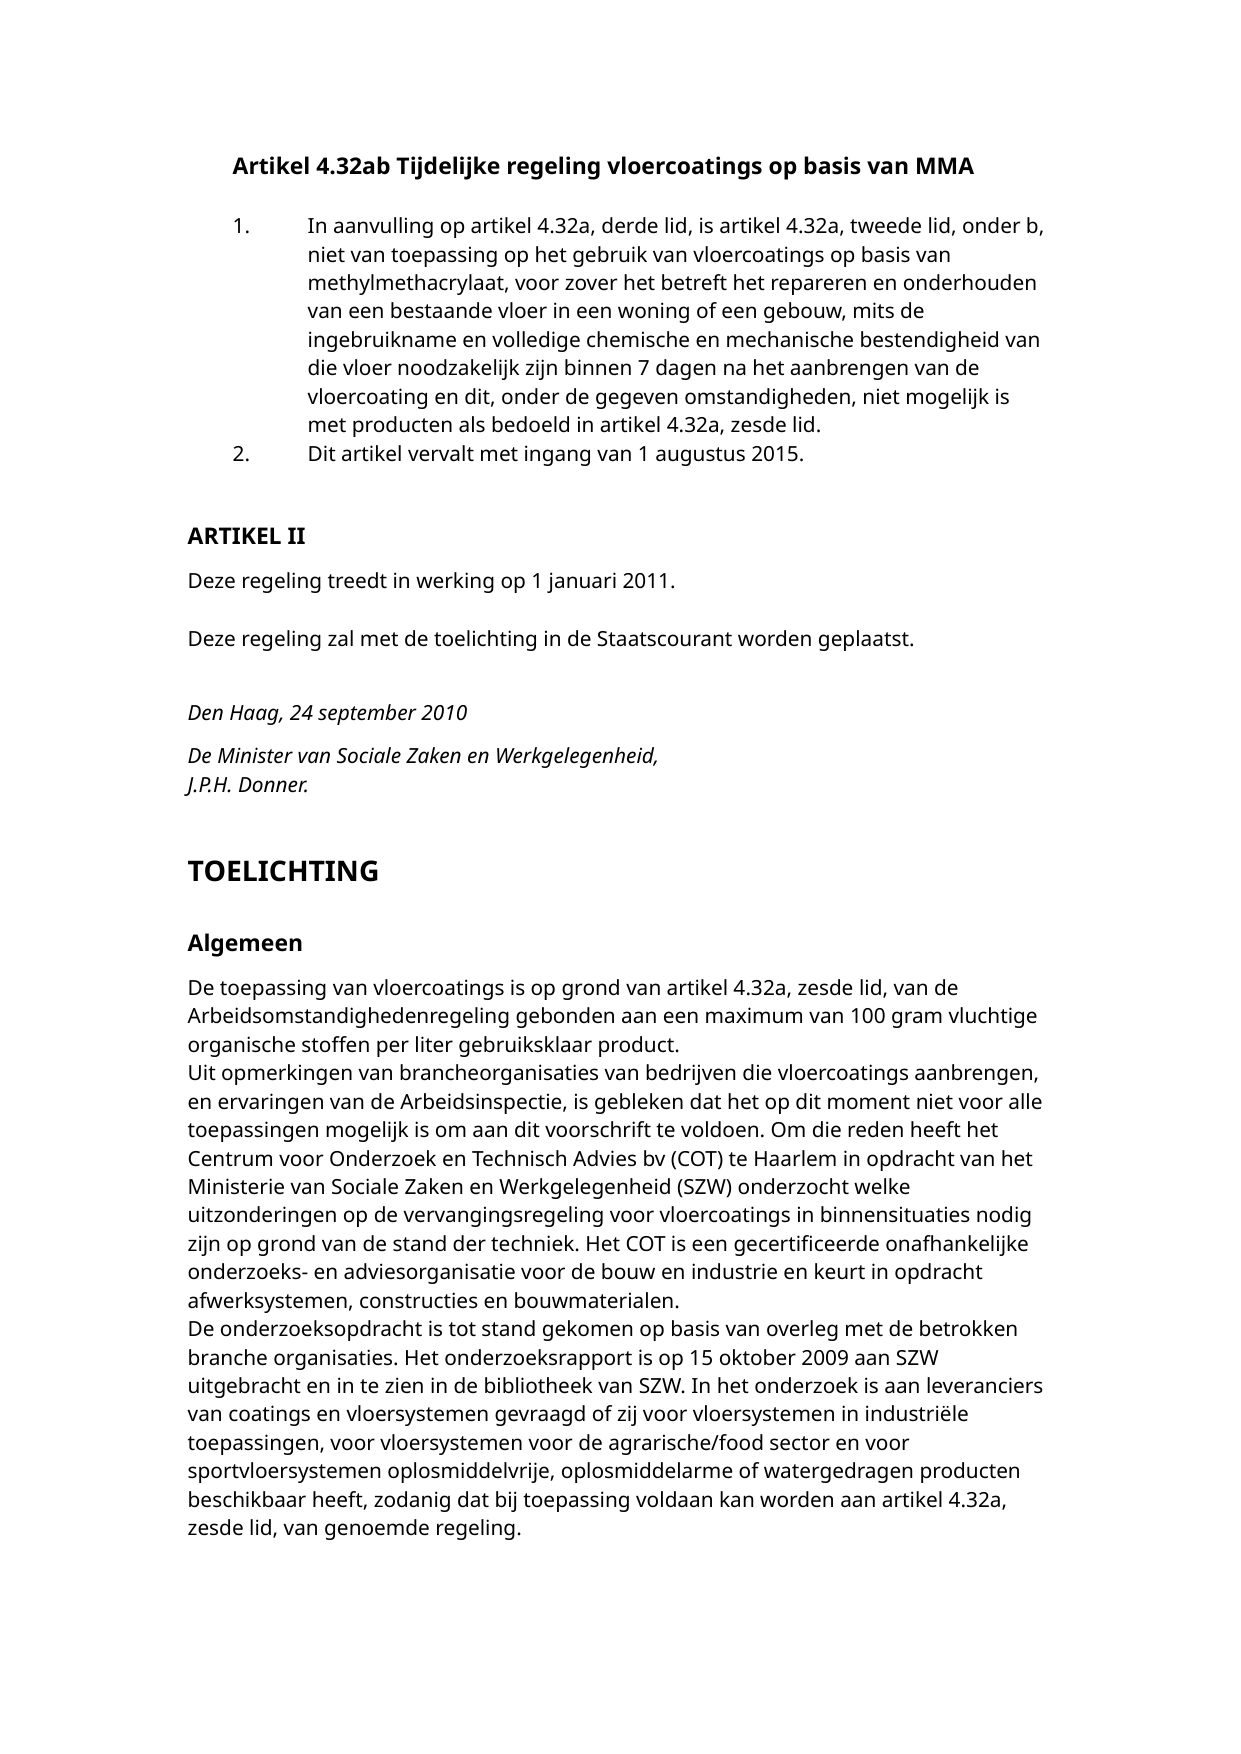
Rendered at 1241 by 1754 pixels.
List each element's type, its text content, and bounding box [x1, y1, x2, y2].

text Uit opmerkingen van brancheorganisaties van bedrijven die vloercoatings aanbrengen, en ervaringen van de Arbeidsinspectie, is gebleken dat het op dit moment niet voor alle toepassingen mogelijk is om aan dit voorschrift te voldoen. Om die reden heeft het Centrum voor Onderzoek en Technisch Advies bv (COT) te Haarlem in opdracht van het Ministerie van Sociale Zaken en Werkgelegenheid (SZW) onderzocht welke uitzonderingen op de vervangingsregeling voor vloercoatings in binnensituaties nodig zijn op grond van de stand der techniek. Het COT is een gecertificeerde onafhankelijke onderzoeks- en adviesorganisatie voor de bouw en industrie en keurt in opdracht afwerksystemen, constructies en bouwmaterialen. [187, 1058, 1053, 1314]
text De Minister van Sociale Zaken en Werkgelegenheid, [187, 741, 1053, 770]
text Deze regeling zal met de toelichting in de Staatscourant worden geplaatst. [187, 624, 1053, 653]
subtitle Artikel 4.32ab Tijdelijke regeling vloercoatings op basis van MMA [232, 150, 1053, 181]
text Den Haag, 24 september 2010 [187, 698, 1053, 726]
list In aanvulling op artikel 4.32a, derde lid, is artikel 4.32a, tweede lid, onder b, niet van toepassing op het gebruik van vloercoatings op basis van methylmethacrylaat, voor zover het betreft het repareren en onderhouden van een bestaande vloer in een woning of een gebouw, mits de ingebruikname en volledige chemische en mechanische bestendigheid van die vloer noodzakelijk zijn binnen 7 dagen na het aanbrengen van de vloercoating en dit, onder de gegeven omstandigheden, niet mogelijk is met producten als bedoeld in artikel 4.32a, zesde lid. [232, 211, 1053, 439]
subtitle TOELICHTING [187, 851, 1053, 889]
subtitle Algemeen [187, 927, 1053, 958]
text J.P.H. Donner. [187, 770, 1053, 798]
text De toepassing van vloercoatings is op grond van artikel 4.32a, zesde lid, van de Arbeidsomstandighedenregeling gebonden aan een maximum van 100 gram vluchtige organische stoffen per liter gebruiksklaar product. [187, 973, 1053, 1058]
text De onderzoeksopdracht is tot stand gekomen op basis van overleg met de betrokken branche organisaties. Het onderzoeksrapport is op 15 oktober 2009 aan SZW uitgebracht en in te zien in de bibliotheek van SZW. In het onderzoek is aan leveranciers van coatings en vloersystemen gevraagd of zij voor vloersystemen in industriële toepassingen, voor vloersystemen voor de agrarische/food sector en voor sportvloersystemen oplosmiddelvrije, oplosmiddelarme of watergedragen producten beschikbaar heeft, zodanig dat bij toepassing voldaan kan worden aan artikel 4.32a, zesde lid, van genoemde regeling. [187, 1314, 1053, 1542]
text Deze regeling treedt in werking op 1 januari 2011. [187, 566, 1053, 594]
list Dit artikel vervalt met ingang van 1 augustus 2015. [232, 439, 1053, 467]
subtitle ARTIKEL II [187, 520, 1053, 551]
